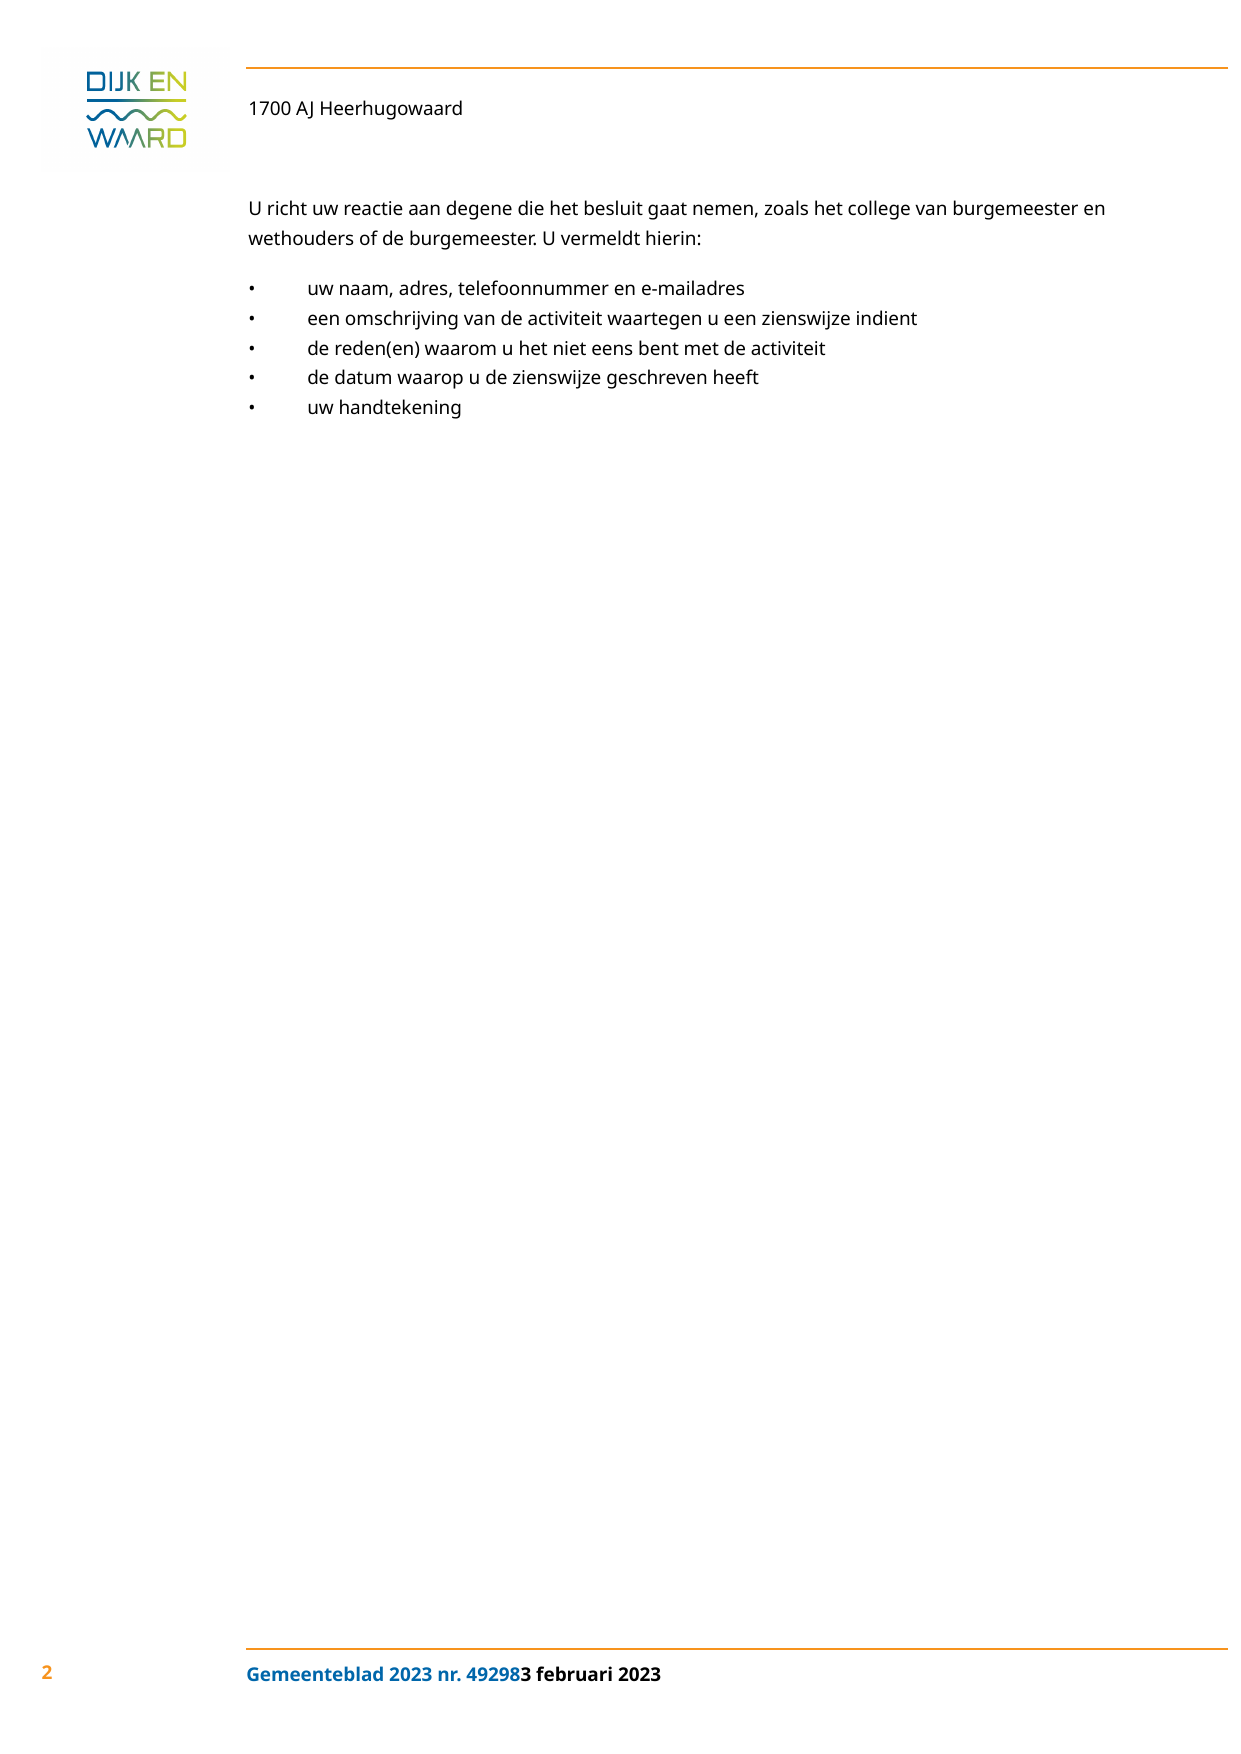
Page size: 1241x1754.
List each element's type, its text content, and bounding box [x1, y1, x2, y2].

list uw handtekening [248, 394, 1152, 420]
list een omschrijving van de activiteit waartegen u een zienswijze indient [248, 305, 1152, 331]
text 1700 AJ Heerhugowaard [248, 95, 1152, 121]
list de datum waarop u de zienswijze geschreven heeft [248, 364, 1152, 390]
picture [41, 47, 231, 172]
text ﻿ [248, 524, 1152, 553]
text U richt uw reactie aan degene die het besluit gaat nemen, zoals het college van burgemeester en wethouders of de burgemeester. U vermeldt hierin: [248, 196, 1152, 251]
list uw naam, adres, telefoonnummer en e-mailadres [248, 276, 1152, 301]
list de reden(en) waarom u het niet eens bent met de activiteit [248, 335, 1152, 361]
